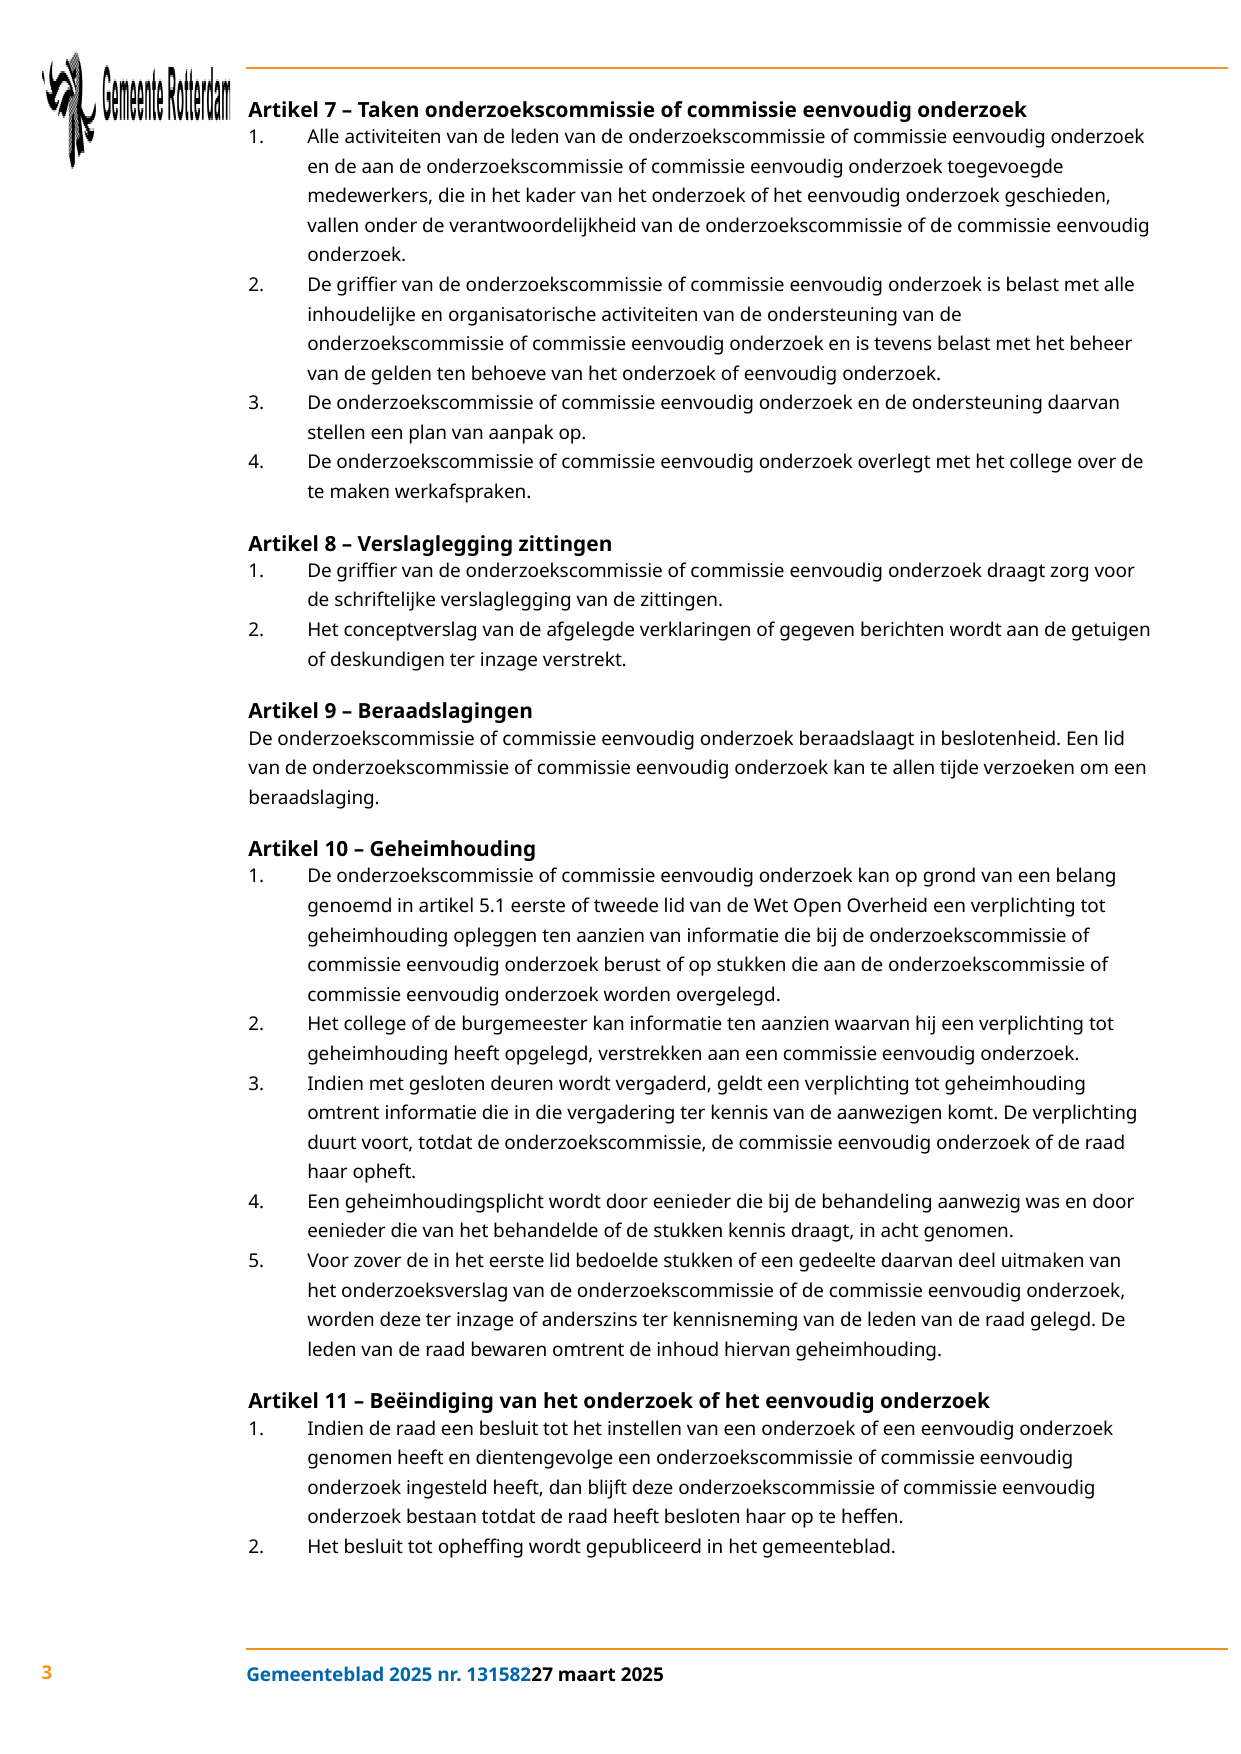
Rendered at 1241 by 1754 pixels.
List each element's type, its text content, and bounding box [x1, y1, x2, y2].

text Artikel 11 – Beëindiging van het onderzoek of het eenvoudig onderzoek [248, 1386, 1152, 1415]
list Het college of de burgemeester kan informatie ten aanzien waarvan hij een verplichting tot geheimhouding heeft opgelegd, verstrekken aan een commissie eenvoudig onderzoek. [248, 1011, 1152, 1066]
list Voor zover de in het eerste lid bedoelde stukken of een gedeelte daarvan deel uitmaken van het onderzoeksverslag van de onderzoekscommissie of de commissie eenvoudig onderzoek, worden deze ter inzage of anderszins ter kennisneming van de leden van de raad gelegd. De leden van de raad bewaren omtrent de inhoud hiervan geheimhouding. [248, 1247, 1152, 1362]
list Het besluit tot opheffing wordt gepubliceerd in het gemeenteblad. [248, 1533, 1152, 1559]
text Artikel 10 – Geheimhouding [248, 834, 1152, 863]
list Een geheimhoudingsplicht wordt door eenieder die bij de behandeling aanwezig was en door eenieder die van het behandelde of de stukken kennis draagt, in acht genomen. [248, 1188, 1152, 1243]
list Alle activiteiten van de leden van de onderzoekscommissie of commissie eenvoudig onderzoek en de aan de onderzoekscommissie of commissie eenvoudig onderzoek toegevoegde medewerkers, die in het kader van het onderzoek of het eenvoudig onderzoek geschieden, vallen onder de verantwoordelijkheid van de onderzoekscommissie of de commissie eenvoudig onderzoek. [248, 123, 1152, 267]
list Indien met gesloten deuren wordt vergaderd, geldt een verplichting tot geheimhouding omtrent informatie die in die vergadering ter kennis van de aanwezigen komt. De verplichting duurt voort, totdat de onderzoekscommissie, de commissie eenvoudig onderzoek of de raad haar opheft. [248, 1070, 1152, 1184]
list De onderzoekscommissie of commissie eenvoudig onderzoek kan op grond van een belang genoemd in artikel 5.1 eerste of tweede lid van de Wet Open Overheid een verplichting tot geheimhouding opleggen ten aanzien van informatie die bij de onderzoekscommissie of commissie eenvoudig onderzoek berust of op stukken die aan de onderzoekscommissie of commissie eenvoudig onderzoek worden overgelegd. [248, 863, 1152, 1007]
list De griffier van de onderzoekscommissie of commissie eenvoudig onderzoek draagt zorg voor de schriftelijke verslaglegging van de zittingen. [248, 557, 1152, 612]
list Indien de raad een besluit tot het instellen van een onderzoek of een eenvoudig onderzoek genomen heeft en dientengevolge een onderzoekscommissie of commissie eenvoudig onderzoek ingesteld heeft, dan blijft deze onderzoekscommissie of commissie eenvoudig onderzoek bestaan totdat de raad heeft besloten haar op te heffen. [248, 1415, 1152, 1529]
text De onderzoekscommissie of commissie eenvoudig onderzoek beraadslaagt in beslotenheid. Een lid van de onderzoekscommissie of commissie eenvoudig onderzoek kan te allen tijde verzoeken om een beraadslaging. [248, 725, 1152, 809]
list De onderzoekscommissie of commissie eenvoudig onderzoek en de ondersteuning daarvan stellen een plan van aanpak op. [248, 389, 1152, 445]
text Artikel 7 – Taken onderzoekscommissie of commissie eenvoudig onderzoek [248, 95, 1152, 123]
picture [41, 47, 231, 172]
text Artikel 8 – Verslaglegging zittingen [248, 529, 1152, 557]
text Artikel 9 – Beraadslagingen [248, 696, 1152, 725]
list De griffier van de onderzoekscommissie of commissie eenvoudig onderzoek is belast met alle inhoudelijke en organisatorische activiteiten van de ondersteuning van de onderzoekscommissie of commissie eenvoudig onderzoek en is tevens belast met het beheer van de gelden ten behoeve van het onderzoek of eenvoudig onderzoek. [248, 271, 1152, 386]
list Het conceptverslag van de afgelegde verklaringen of gegeven berichten wordt aan de getuigen of deskundigen ter inzage verstrekt. [248, 616, 1152, 672]
list De onderzoekscommissie of commissie eenvoudig onderzoek overlegt met het college over de te maken werkafspraken. [248, 449, 1152, 504]
